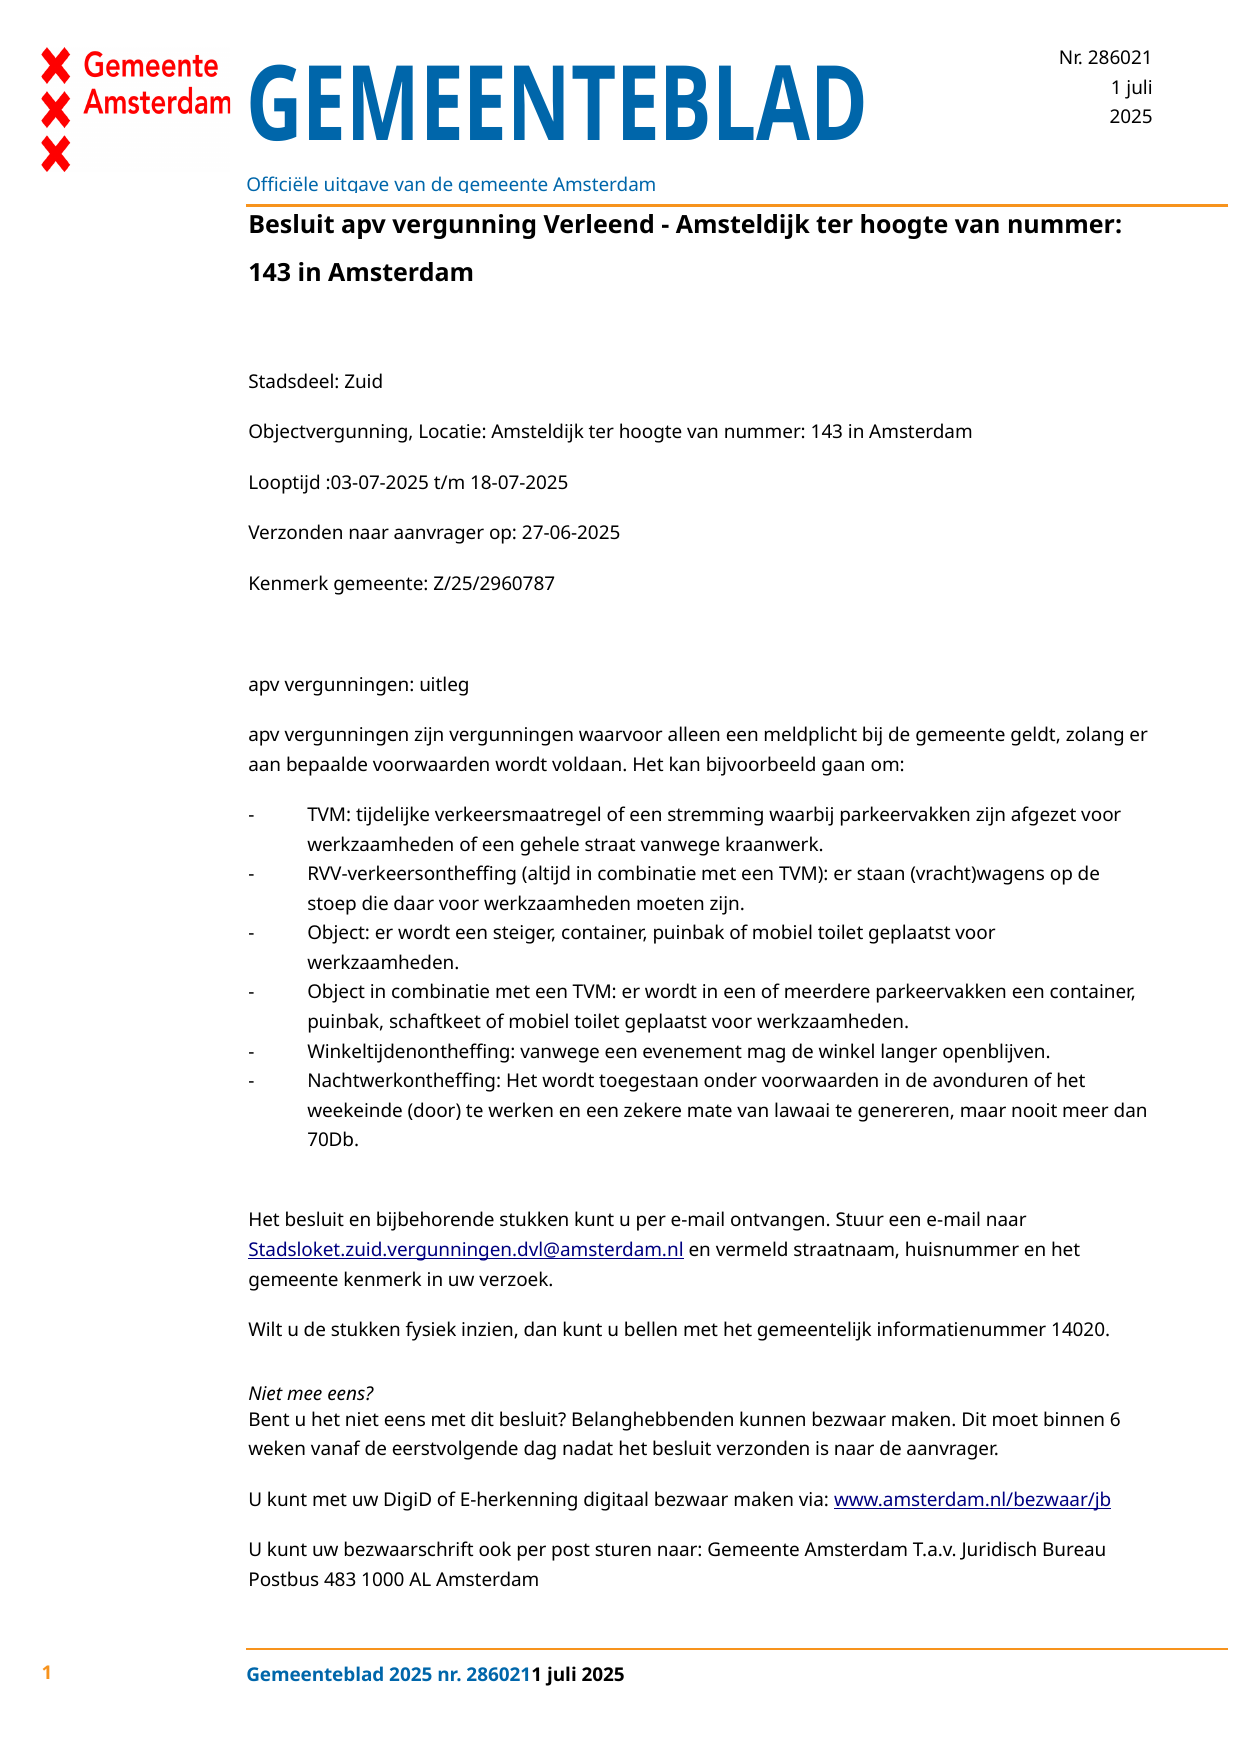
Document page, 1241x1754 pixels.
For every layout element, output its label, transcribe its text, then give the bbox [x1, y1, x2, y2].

text Wilt u de stukken fysiek inzien, dan kunt u bellen met het gemeentelijk informatienummer 14020. [248, 1316, 1152, 1342]
text Stadsdeel: Zuid [248, 368, 1152, 394]
text apv vergunningen zijn vergunningen waarvoor alleen een meldplicht bij de gemeente geldt, zolang er aan bepaalde voorwaarden wordt voldaan. Het kan bijvoorbeeld gaan om: [248, 721, 1152, 777]
text Niet mee eens? [248, 1380, 1152, 1406]
text U kunt uw bezwaarschrift ook per post sturen naar: Gemeente Amsterdam T.a.v. Juridisch Bureau Postbus 483 1000 AL Amsterdam [248, 1536, 1152, 1592]
text Kenmerk gemeente: Z/25/2960787 [248, 570, 1152, 596]
text Bent u het niet eens met dit besluit? Belanghebbenden kunnen bezwaar maken. Dit moet binnen 6 weken vanaf de eerstvolgende dag nadat het besluit verzonden is naar de aanvrager. [248, 1406, 1152, 1461]
list RVV-verkeersontheffing (altijd in combinatie met een TVM): er staan (vracht)wagens op de stoep die daar voor werkzaamheden moeten zijn. [248, 860, 1152, 916]
list Winkeltijdenontheffing: vanwege een evenement mag de winkel langer openblijven. [248, 1038, 1152, 1064]
text Besluit apv vergunning Verleend - Amsteldijk ter hoogte van nummer: 143 in Amsterdam [248, 207, 1152, 288]
text Looptijd :03-07-2025 t/m 18-07-2025 [248, 469, 1152, 495]
list Object: er wordt een steiger, container, puinbak of mobiel toilet geplaatst voor werkzaamheden. [248, 919, 1152, 975]
list Nachtwerkontheffing: Het wordt toegestaan onder voorwaarden in de avonduren of het weekeinde (door) te werken en een zekere mate van lawaai te genereren, maar nooit meer dan 70Db. [248, 1067, 1152, 1152]
text Verzonden naar aanvrager op: 27-06-2025 [248, 519, 1152, 545]
text Objectvergunning, Locatie: Amsteldijk ter hoogte van nummer: 143 in Amsterdam [248, 419, 1152, 444]
list Object in combinatie met een TVM: er wordt in een of meerdere parkeervakken een container, puinbak, schaftkeet of mobiel toilet geplaatst voor werkzaamheden. [248, 979, 1152, 1034]
text U kunt met uw DigiD of E-herkenning digitaal bezwaar maken via: www.amsterdam.nl/bezwaar/jb [248, 1486, 1152, 1512]
text apv vergunningen: uitleg [248, 671, 1152, 697]
picture [41, 47, 231, 172]
list TVM: tijdelijke verkeersmaatregel of een stremming waarbij parkeervakken zijn afgezet voor werkzaamheden of een gehele straat vanwege kraanwerk. [248, 801, 1152, 857]
text Het besluit en bijbehorende stukken kunt u per e-mail ontvangen. Stuur een e-mail naar Stadsloket.zuid.vergunningen.dvl@amsterdam.nl en vermeld straatnaam, huisnummer en het gemeente kenmerk in uw verzoek. [248, 1207, 1152, 1292]
